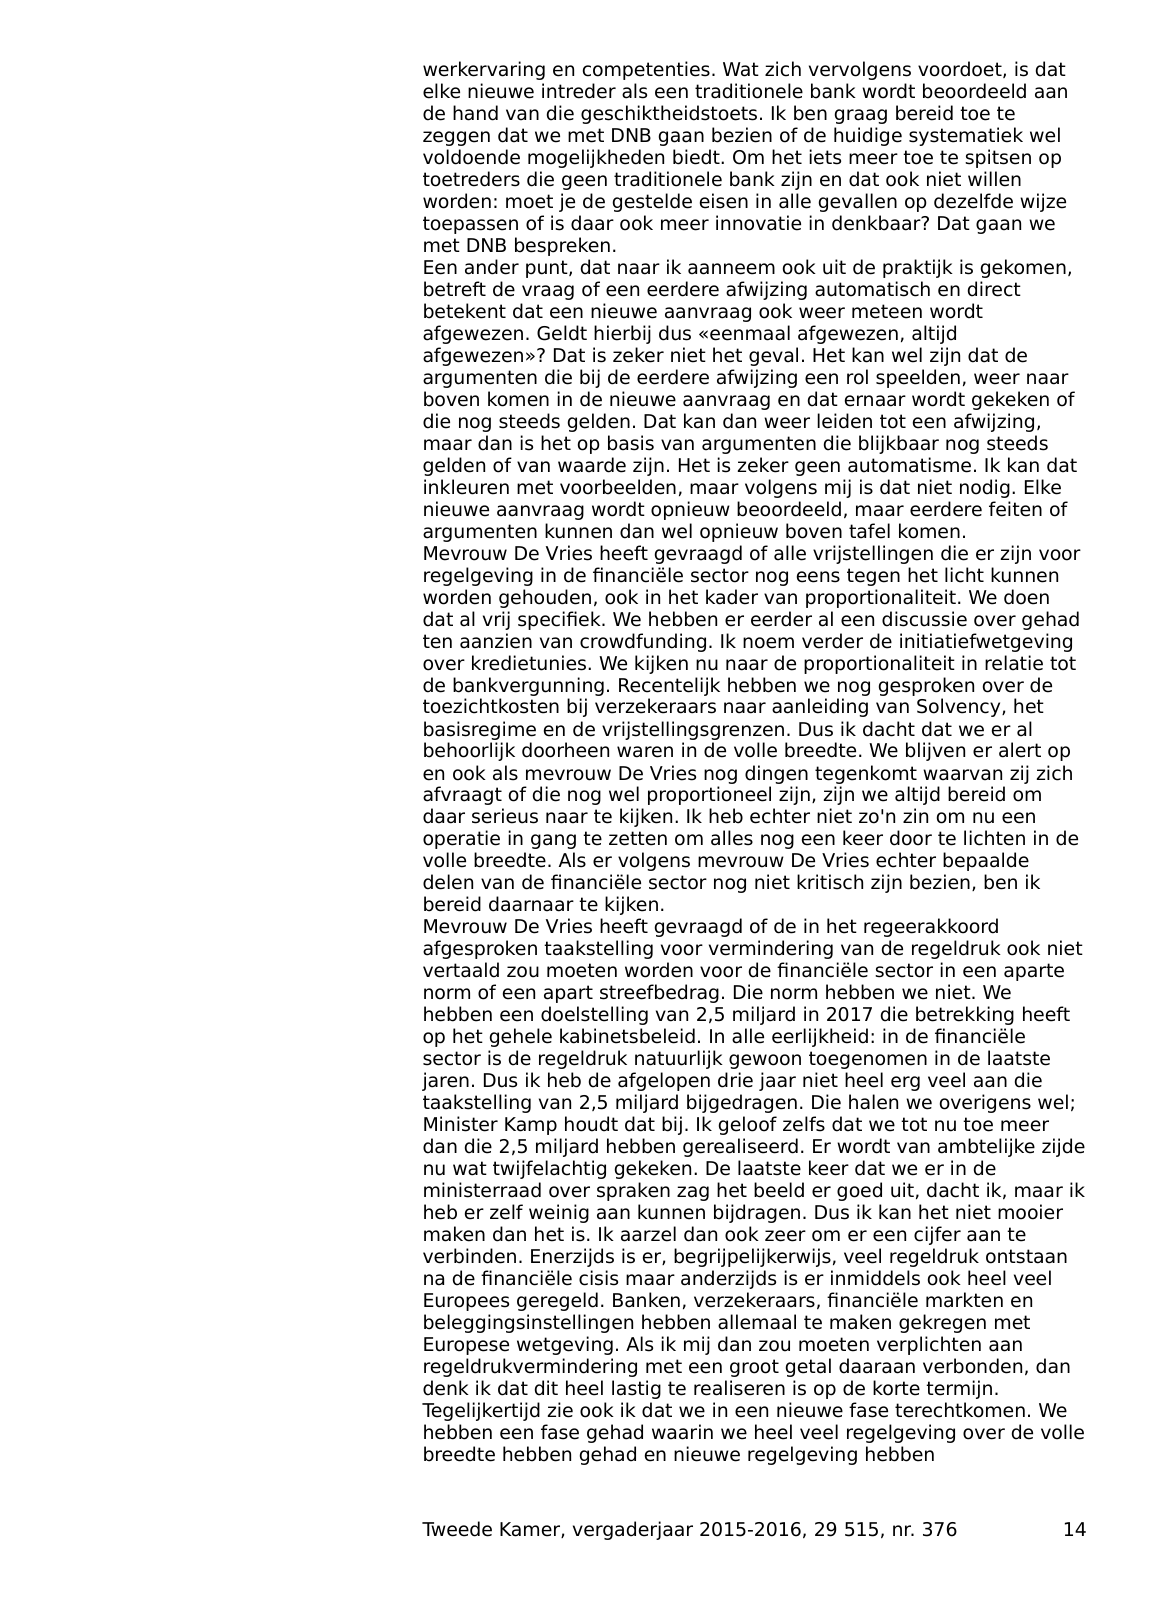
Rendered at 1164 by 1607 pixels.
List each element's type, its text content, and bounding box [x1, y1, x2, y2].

text Mevrouw De Vries heeft gevraagd of de in het regeerakkoord afgesproken taakstelling voor vermindering van de regeldruk ook niet vertaald zou moeten worden voor de financiële sector in een aparte norm of een apart streefbedrag. Die norm hebben we niet. We hebben een doelstelling van 2,5 miljard in 2017 die betrekking heeft op het gehele kabinetsbeleid. In alle eerlijkheid: in de financiële sector is de regeldruk natuurlijk gewoon toegenomen in de laatste jaren. Dus ik heb de afgelopen drie jaar niet heel erg veel aan die taakstelling van 2,5 miljard bijgedragen. Die halen we overigens wel; Minister Kamp houdt dat bij. Ik geloof zelfs dat we tot nu toe meer dan die 2,5 miljard hebben gerealiseerd. Er wordt van ambtelijke zijde nu wat twijfelachtig gekeken. De laatste keer dat we er in de ministerraad over spraken zag het beeld er goed uit, dacht ik, maar ik heb er zelf weinig aan kunnen bijdragen. Dus ik kan het niet mooier maken dan het is. Ik aarzel dan ook zeer om er een cijfer aan te verbinden. Enerzijds is er, begrijpelijkerwijs, veel regeldruk ontstaan na de financiële cisis maar anderzijds is er inmiddels ook heel veel Europees geregeld. Banken, verzekeraars, financiële markten en beleggingsinstellingen hebben allemaal te maken gekregen met Europese wetgeving. Als ik mij dan zou moeten verplichten aan regeldrukvermindering met een groot getal daaraan verbonden, dan denk ik dat dit heel lastig te realiseren is op de korte termijn. Tegelijkertijd zie ook ik dat we in een nieuwe fase terechtkomen. We hebben een fase gehad waarin we heel veel regelgeving over de volle breedte hebben gehad en nieuwe regelgeving hebben [422, 916, 1087, 1466]
text Mevrouw De Vries heeft gevraagd of alle vrijstellingen die er zijn voor regelgeving in de financiële sector nog eens tegen het licht kunnen worden gehouden, ook in het kader van proportionaliteit. We doen dat al vrij specifiek. We hebben er eerder al een discussie over gehad ten aanzien van crowdfunding. Ik noem verder de initiatiefwetgeving over kredietunies. We kijken nu naar de proportionaliteit in relatie tot de bankvergunning. Recentelijk hebben we nog gesproken over de toezichtkosten bij verzekeraars naar aanleiding van Solvency, het basisregime en de vrijstellingsgrenzen. Dus ik dacht dat we er al behoorlijk doorheen waren in de volle breedte. We blijven er alert op en ook als mevrouw De Vries nog dingen tegenkomt waarvan zij zich afvraagt of die nog wel proportioneel zijn, zijn we altijd bereid om daar serieus naar te kijken. Ik heb echter niet zo'n zin om nu een operatie in gang te zetten om alles nog een keer door te lichten in de volle breedte. Als er volgens mevrouw De Vries echter bepaalde delen van de financiële sector nog niet kritisch zijn bezien, ben ik bereid daarnaar te kijken. [422, 543, 1087, 916]
text Een ander punt, dat naar ik aanneem ook uit de praktijk is gekomen, betreft de vraag of een eerdere afwijzing automatisch en direct betekent dat een nieuwe aanvraag ook weer meteen wordt afgewezen. Geldt hierbij dus «eenmaal afgewezen, altijd afgewezen»? Dat is zeker niet het geval. Het kan wel zijn dat de argumenten die bij de eerdere afwijzing een rol speelden, weer naar boven komen in de nieuwe aanvraag en dat ernaar wordt gekeken of die nog steeds gelden. Dat kan dan weer leiden tot een afwijzing, maar dan is het op basis van argumenten die blijkbaar nog steeds gelden of van waarde zijn. Het is zeker geen automatisme. Ik kan dat inkleuren met voorbeelden, maar volgens mij is dat niet nodig. Elke nieuwe aanvraag wordt opnieuw beoordeeld, maar eerdere feiten of argumenten kunnen dan wel opnieuw boven tafel komen. [422, 257, 1087, 543]
text werkervaring en competenties. Wat zich vervolgens voordoet, is dat elke nieuwe intreder als een traditionele bank wordt beoordeeld aan de hand van die geschiktheidstoets. Ik ben graag bereid toe te zeggen dat we met DNB gaan bezien of de huidige systematiek wel voldoende mogelijkheden biedt. Om het iets meer toe te spitsen op toetreders die geen traditionele bank zijn en dat ook niet willen worden: moet je de gestelde eisen in alle gevallen op dezelfde wijze toepassen of is daar ook meer innovatie in denkbaar? Dat gaan we met DNB bespreken. [422, 59, 1087, 257]
